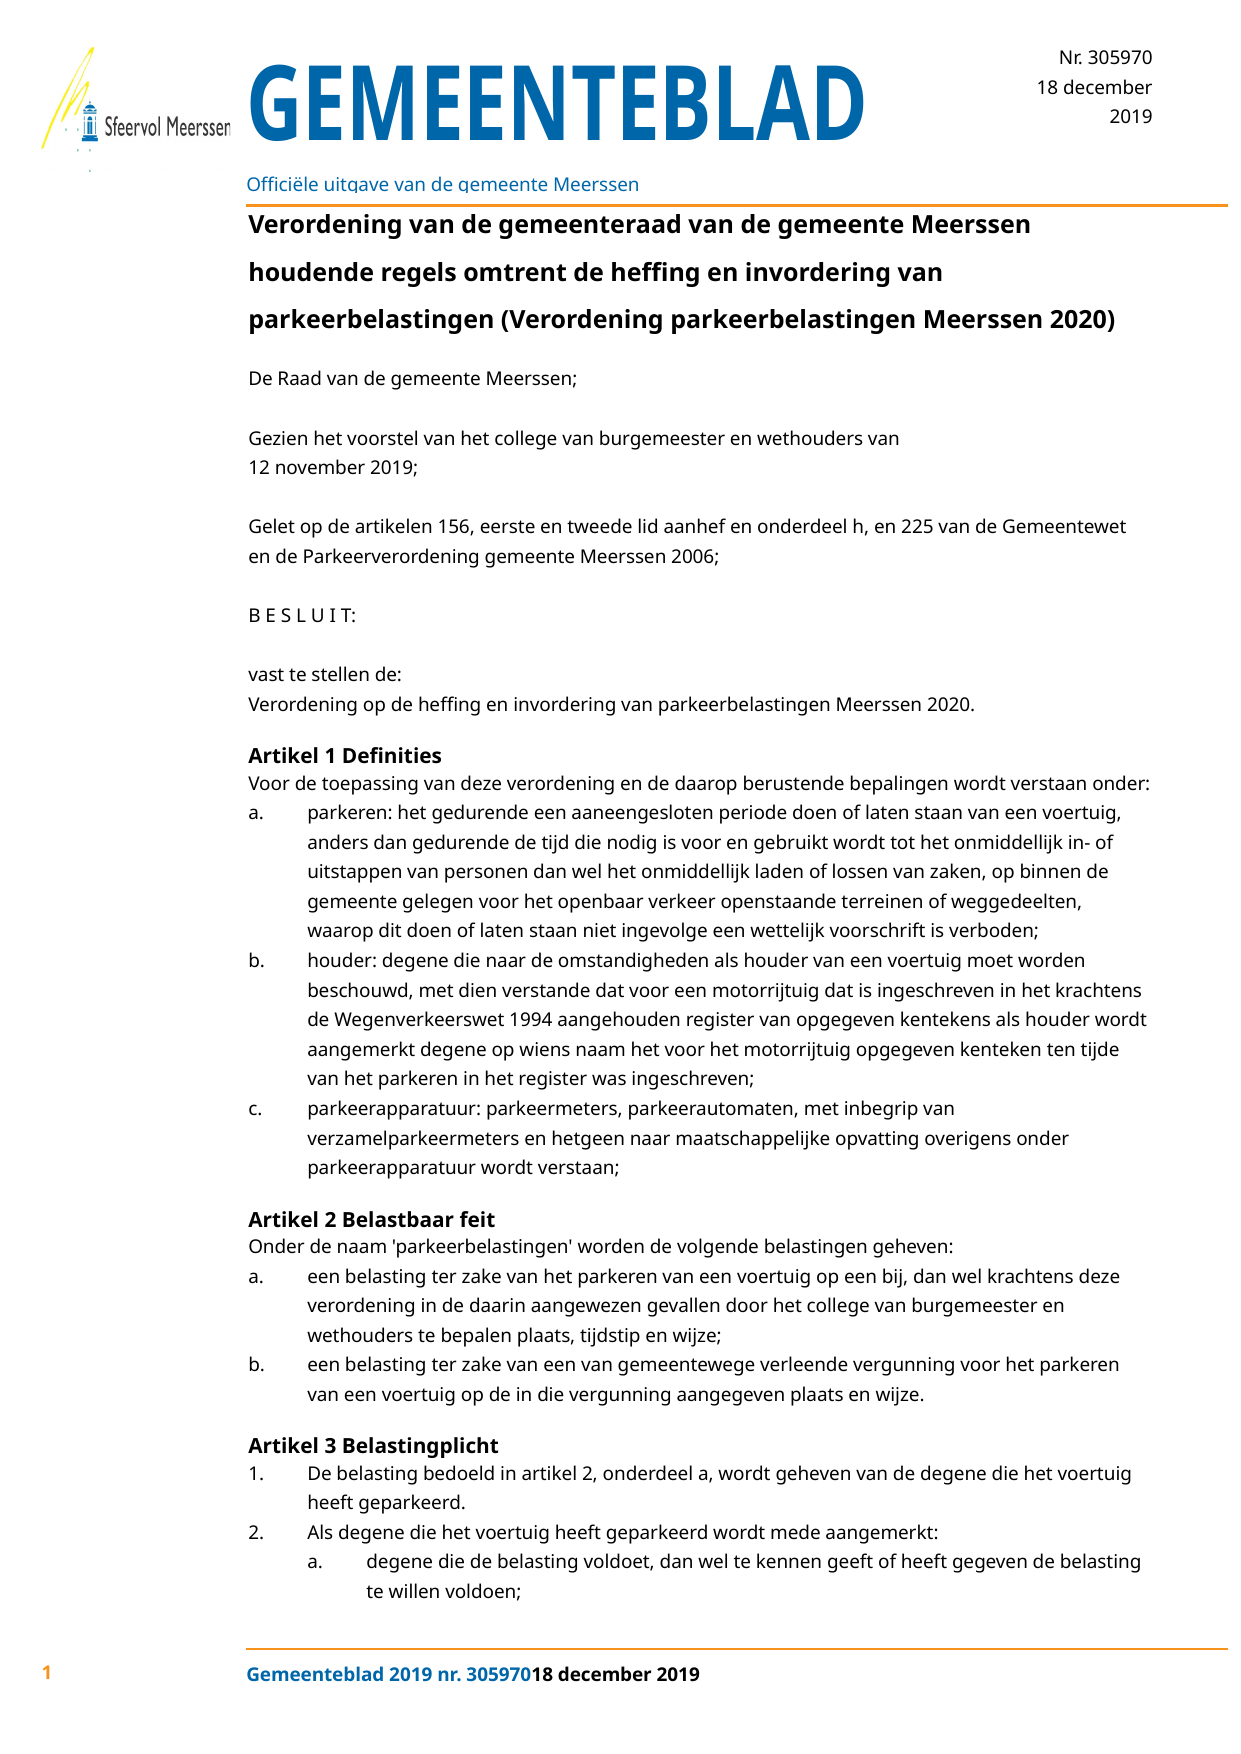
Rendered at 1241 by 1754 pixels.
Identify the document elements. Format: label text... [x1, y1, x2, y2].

list parkeren: het gedurende een aaneengesloten periode doen of laten staan van een voertuig, anders dan gedurende de tijd die nodig is voor en gebruikt wordt tot het onmiddellijk in- of uitstappen van personen dan wel het onmiddellijk laden of lossen van zaken, op binnen de gemeente gelegen voor het openbaar verkeer openstaande terreinen of weggedeelten, waarop dit doen of laten staan niet ingevolge een wettelijk voorschrift is verboden; [248, 799, 1152, 943]
list De belasting bedoeld in artikel 2, onderdeel a, wordt geheven van de degene die het voertuig heeft geparkeerd. [248, 1460, 1152, 1515]
text Gezien het voorstel van het college van burgemeester en wethouders van [248, 425, 1152, 450]
list parkeerapparatuur: parkeermeters, parkeerautomaten, met inbegrip van verzamelparkeermeters en hetgeen naar maatschappelijke opvatting overigens onder parkeerapparatuur wordt verstaan; [248, 1095, 1152, 1180]
text Gelet op de artikelen 156, eerste en tweede lid aanhef en onderdeel h, en 225 van de Gemeentewet en de Parkeerverordening gemeente Meerssen 2006; [248, 513, 1152, 569]
text Artikel 1 Definities [248, 741, 1152, 770]
text De Raad van de gemeente Meerssen; [248, 366, 1152, 391]
text B E S L U I T: [248, 602, 1152, 628]
text Artikel 2 Belastbaar feit [248, 1205, 1152, 1233]
text 12 november 2019; [248, 454, 1152, 480]
list Als degene die het voertuig heeft geparkeerd wordt mede aangemerkt: [248, 1519, 1152, 1545]
list houder: degene die naar de omstandigheden als houder van een voertuig moet worden beschouwd, met dien verstande dat voor een motorrijtuig dat is ingeschreven in het krachtens de Wegenverkeerswet 1994 aangehouden register van opgegeven kentekens als houder wordt aangemerkt degene op wiens naam het voor het motorrijtuig opgegeven kenteken ten tijde van het parkeren in het register was ingeschreven; [248, 947, 1152, 1091]
text Verordening van de gemeenteraad van de gemeente Meerssen houdende regels omtrent de heffing en invordering van parkeerbelastingen (Verordening parkeerbelastingen Meerssen 2020) [248, 207, 1152, 336]
text Voor de toepassing van deze verordening en de daarop berustende bepalingen wordt verstaan onder: [248, 770, 1152, 796]
text vast te stellen de: [248, 661, 1152, 687]
list een belasting ter zake van een van gemeentewege verleende vergunning voor het parkeren van een voertuig op de in die vergunning aangegeven plaats en wijze. [248, 1352, 1152, 1407]
list een belasting ter zake van het parkeren van een voertuig op een bij, dan wel krachtens deze verordening in de daarin aangewezen gevallen door het college van burgemeester en wethouders te bepalen plaats, tijdstip en wijze; [248, 1263, 1152, 1348]
text Verordening op de heffing en invordering van parkeerbelastingen Meerssen 2020. [248, 691, 1152, 717]
text Onder de naam 'parkeerbelastingen' worden de volgende belastingen geheven: [248, 1233, 1152, 1259]
list degene die de belasting voldoet, dan wel te kennen geeft of heeft gegeven de belasting te willen voldoen; [307, 1549, 1152, 1604]
picture [41, 47, 231, 172]
text Artikel 3 Belastingplicht [248, 1432, 1152, 1460]
